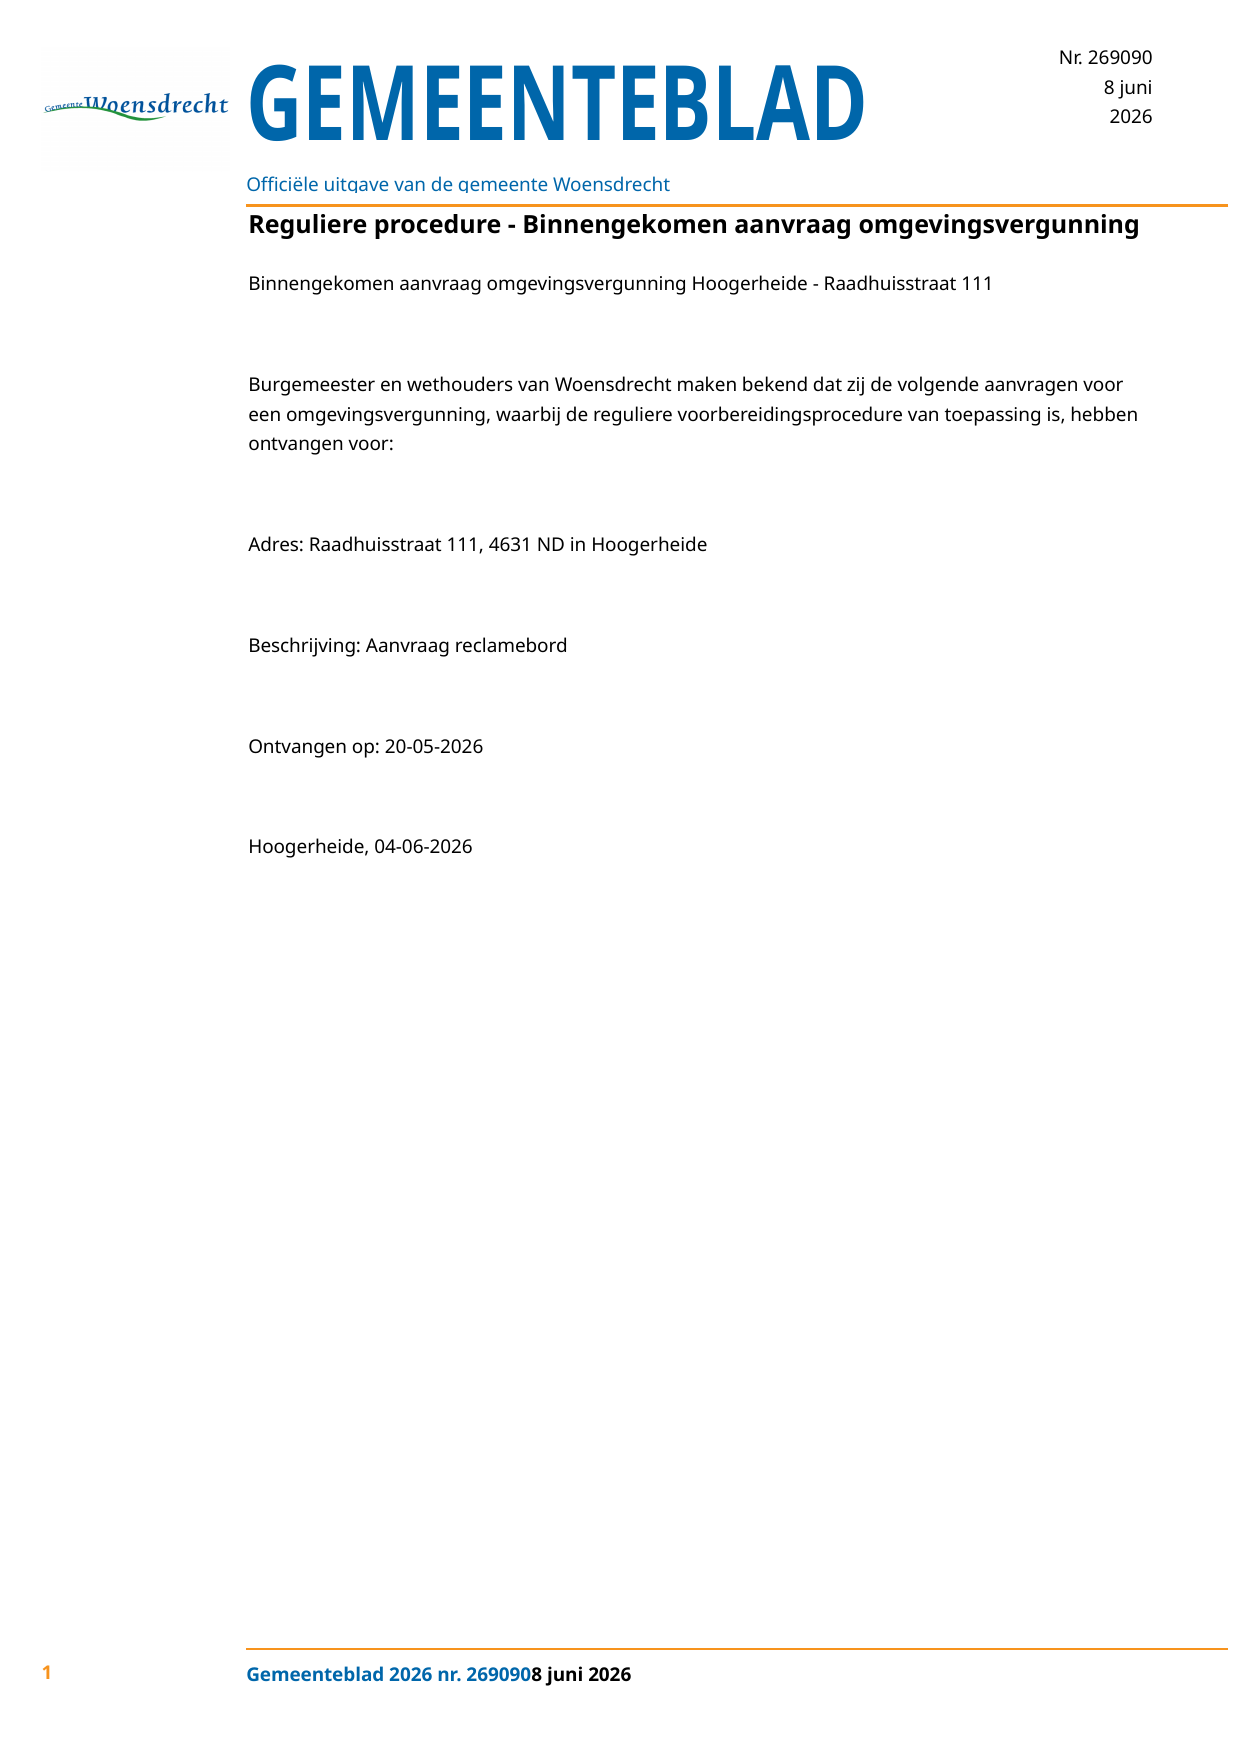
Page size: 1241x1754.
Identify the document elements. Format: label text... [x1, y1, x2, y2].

text Burgemeester en wethouders van Woensdrecht maken bekend dat zij de volgende aanvragen voor een omgevingsvergunning, waarbij de reguliere voorbereidingsprocedure van toepassing is, hebben ontvangen voor: [248, 371, 1152, 456]
text Reguliere procedure - Binnengekomen aanvraag omgevingsvergunning [248, 207, 1152, 241]
picture [41, 47, 231, 172]
text Adres: Raadhuisstraat 111, 4631 ND in Hoogerheide [248, 531, 1152, 557]
text Binnengekomen aanvraag omgevingsvergunning Hoogerheide - Raadhuisstraat 111 [248, 270, 1152, 296]
text Ontvangen op: 20-05-2026 [248, 733, 1152, 758]
text Beschrijving: Aanvraag reclamebord [248, 632, 1152, 658]
text Hoogerheide, 04-06-2026 [248, 834, 1152, 859]
